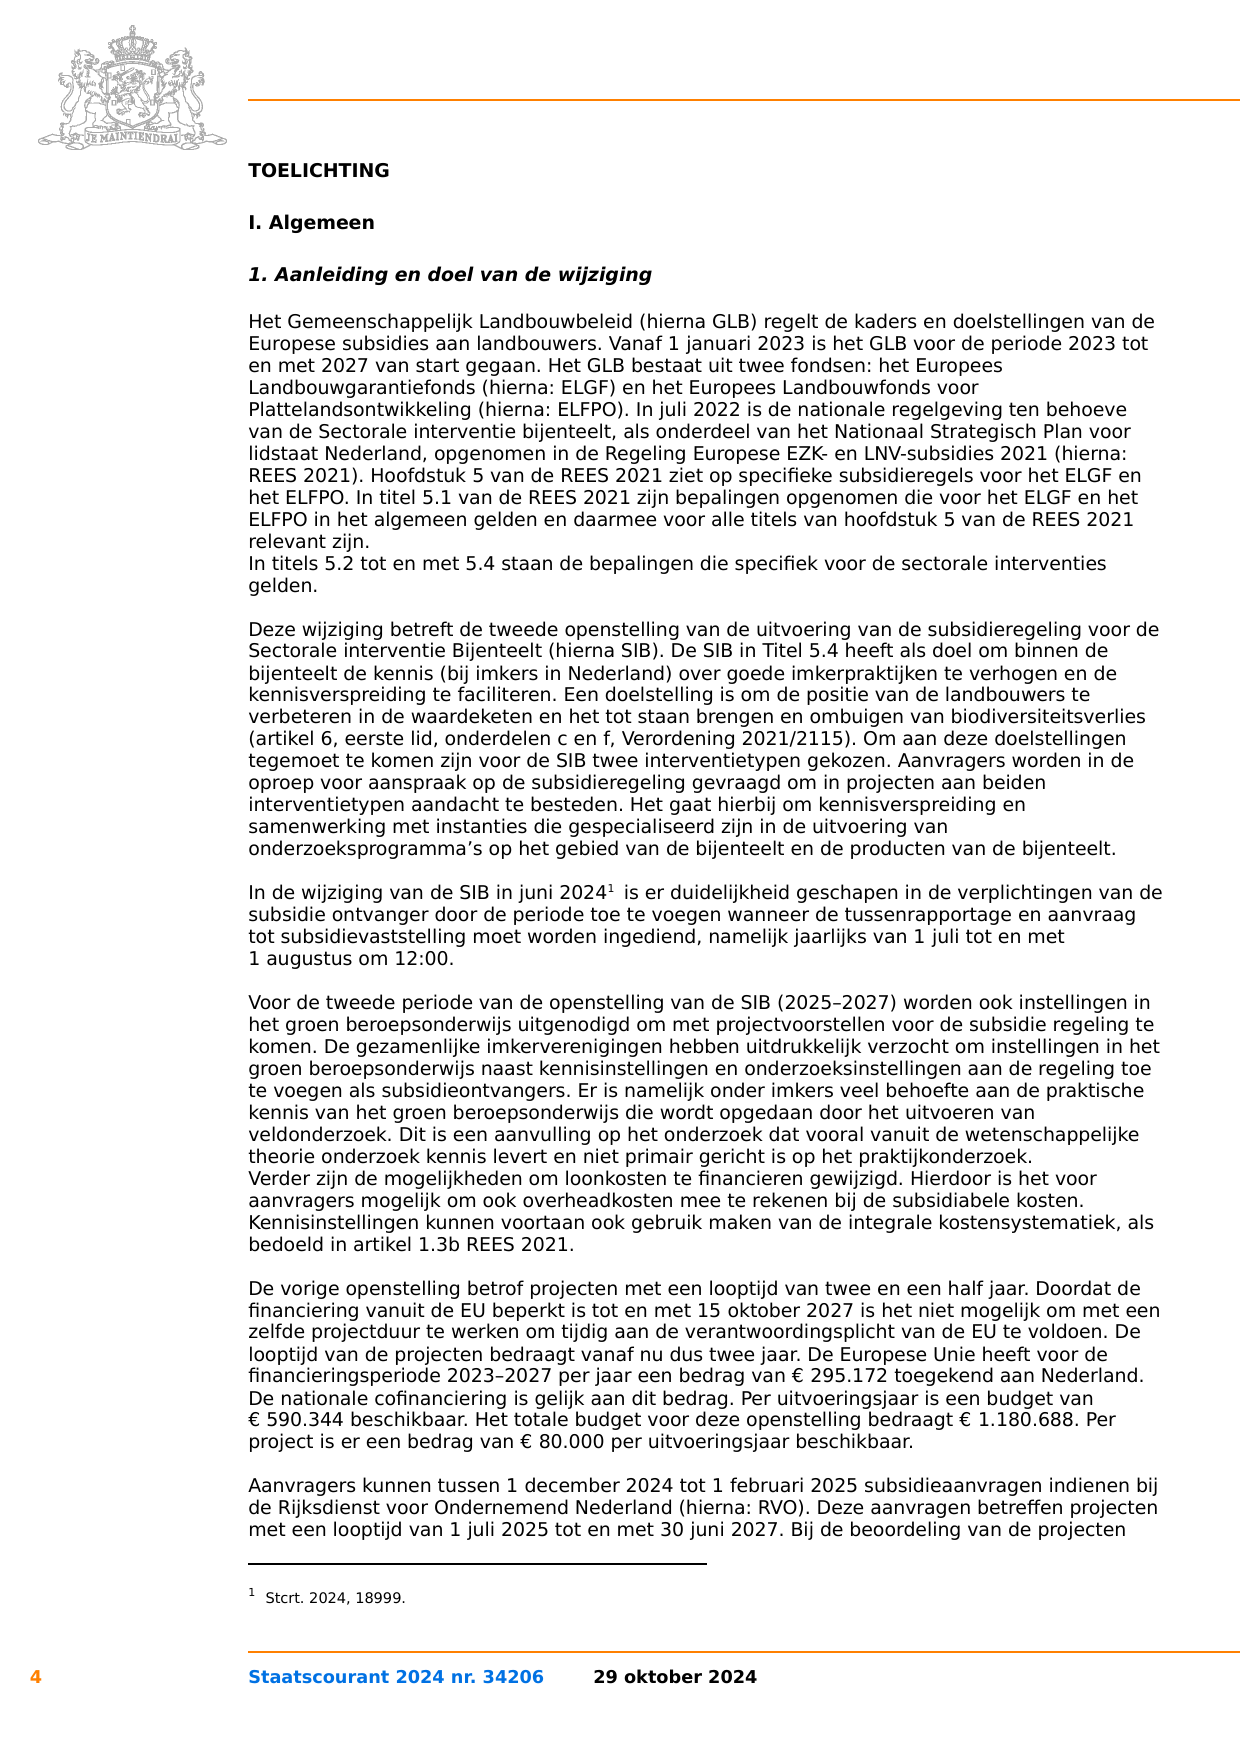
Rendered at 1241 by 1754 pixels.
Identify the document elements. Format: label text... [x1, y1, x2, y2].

text In de wijziging van de SIB in juni 2024 is er duidelijkheid geschapen in de verplichtingen van de subsidie ontvanger door de periode toe te voegen wanneer de tussenrapportage en aanvraag tot subsidievaststelling moet worden ingediend, namelijk jaarlijks van 1 juli tot en met 1 augustus om 12:00. [248, 882, 1163, 970]
text Het Gemeenschappelijk Landbouwbeleid (hierna GLB) regelt de kaders en doelstellingen van de Europese subsidies aan landbouwers. Vanaf 1 januari 2023 is het GLB voor de periode 2023 tot en met 2027 van start gegaan. Het GLB bestaat uit twee fondsen: het Europees Landbouwgarantiefonds (hierna: ELGF) en het Europees Landbouwfonds voor Plattelandsontwikkeling (hierna: ELFPO). In juli 2022 is de nationale regelgeving ten behoeve van de Sectorale interventie bijenteelt, als onderdeel van het Nationaal Strategisch Plan voor lidstaat Nederland, opgenomen in de Regeling Europese EZK- en LNV-subsidies 2021 (hierna: REES 2021). Hoofdstuk 5 van de REES 2021 ziet op specifieke subsidieregels voor het ELGF en het ELFPO. In titel 5.1 van de REES 2021 zijn bepalingen opgenomen die voor het ELGF en het ELFPO in het algemeen gelden en daarmee voor alle titels van hoofdstuk 5 van de REES 2021 relevant zijn. [248, 311, 1163, 553]
text In titels 5.2 tot en met 5.4 staan de bepalingen die specifiek voor de sectorale interventies gelden. [248, 553, 1163, 597]
text Verder zijn de mogelijkheden om loonkosten te financieren gewijzigd. Hierdoor is het voor aanvragers mogelijk om ook overheadkosten mee te rekenen bij de subsidiabele kosten. Kennisinstellingen kunnen voortaan ook gebruik maken van de integrale kostensystematiek, als bedoeld in artikel 1.3b REES 2021. [248, 1168, 1163, 1256]
picture [38, 25, 227, 150]
subtitle 1. Aanleiding en doel van de wijziging [248, 264, 1163, 286]
text Aanvragers kunnen tussen 1 december 2024 tot 1 februari 2025 subsidieaanvragen indienen bij de Rijksdienst voor Ondernemend Nederland (hierna: RVO). Deze aanvragen betreffen projecten met een looptijd van 1 juli 2025 tot en met 30 juni 2027. Bij de beoordeling van de projecten [248, 1475, 1163, 1541]
text Voor de tweede periode van de openstelling van de SIB (2025–2027) worden ook instellingen in het groen beroepsonderwijs uitgenodigd om met projectvoorstellen voor de subsidie regeling te komen. De gezamenlijke imkerverenigingen hebben uitdrukkelijk verzocht om instellingen in het groen beroepsonderwijs naast kennisinstellingen en onderzoeksinstellingen aan de regeling toe te voegen als subsidieontvangers. Er is namelijk onder imkers veel behoefte aan de praktische kennis van het groen beroepsonderwijs die wordt opgedaan door het uitvoeren van veldonderzoek. Dit is een aanvulling op het onderzoek dat vooral vanuit de wetenschappelijke theorie onderzoek kennis levert en niet primair gericht is op het praktijkonderzoek. [248, 992, 1163, 1168]
text Deze wijziging betreft de tweede openstelling van de uitvoering van de subsidieregeling voor de Sectorale interventie Bijenteelt (hierna SIB). De SIB in Titel 5.4 heeft als doel om binnen de bijenteelt de kennis (bij imkers in Nederland) over goede imkerpraktijken te verhogen en de kennisverspreiding te faciliteren. Een doelstelling is om de positie van de landbouwers te verbeteren in de waardeketen en het tot staan brengen en ombuigen van biodiversiteitsverlies (artikel 6, eerste lid, onderdelen c en f, Verordening 2021/2115). Om aan deze doelstellingen tegemoet te komen zijn voor de SIB twee interventietypen gekozen. Aanvragers worden in de oproep voor aanspraak op de subsidieregeling gevraagd om in projecten aan beiden interventietypen aandacht te besteden. Het gaat hierbij om kennisverspreiding en samenwerking met instanties die gespecialiseerd zijn in de uitvoering van onderzoeksprogramma’s op het gebied van de bijenteelt en de producten van de bijenteelt. [248, 618, 1163, 860]
subtitle I. Algemeen [248, 212, 1163, 234]
text Stcrt. 2024, 18999. [248, 1586, 1163, 1608]
subtitle TOELICHTING [248, 160, 1163, 182]
text De vorige openstelling betrof projecten met een looptijd van twee en een half jaar. Doordat de financiering vanuit de EU beperkt is tot en met 15 oktober 2027 is het niet mogelijk om met een zelfde projectduur te werken om tijdig aan de verantwoordingsplicht van de EU te voldoen. De looptijd van de projecten bedraagt vanaf nu dus twee jaar. De Europese Unie heeft voor de financieringsperiode 2023–2027 per jaar een bedrag van € 295.172 toegekend aan Nederland. De nationale cofinanciering is gelijk aan dit bedrag. Per uitvoeringsjaar is een budget van € 590.344 beschikbaar. Het totale budget voor deze openstelling bedraagt € 1.180.688. Per project is er een bedrag van € 80.000 per uitvoeringsjaar beschikbaar. [248, 1277, 1163, 1453]
